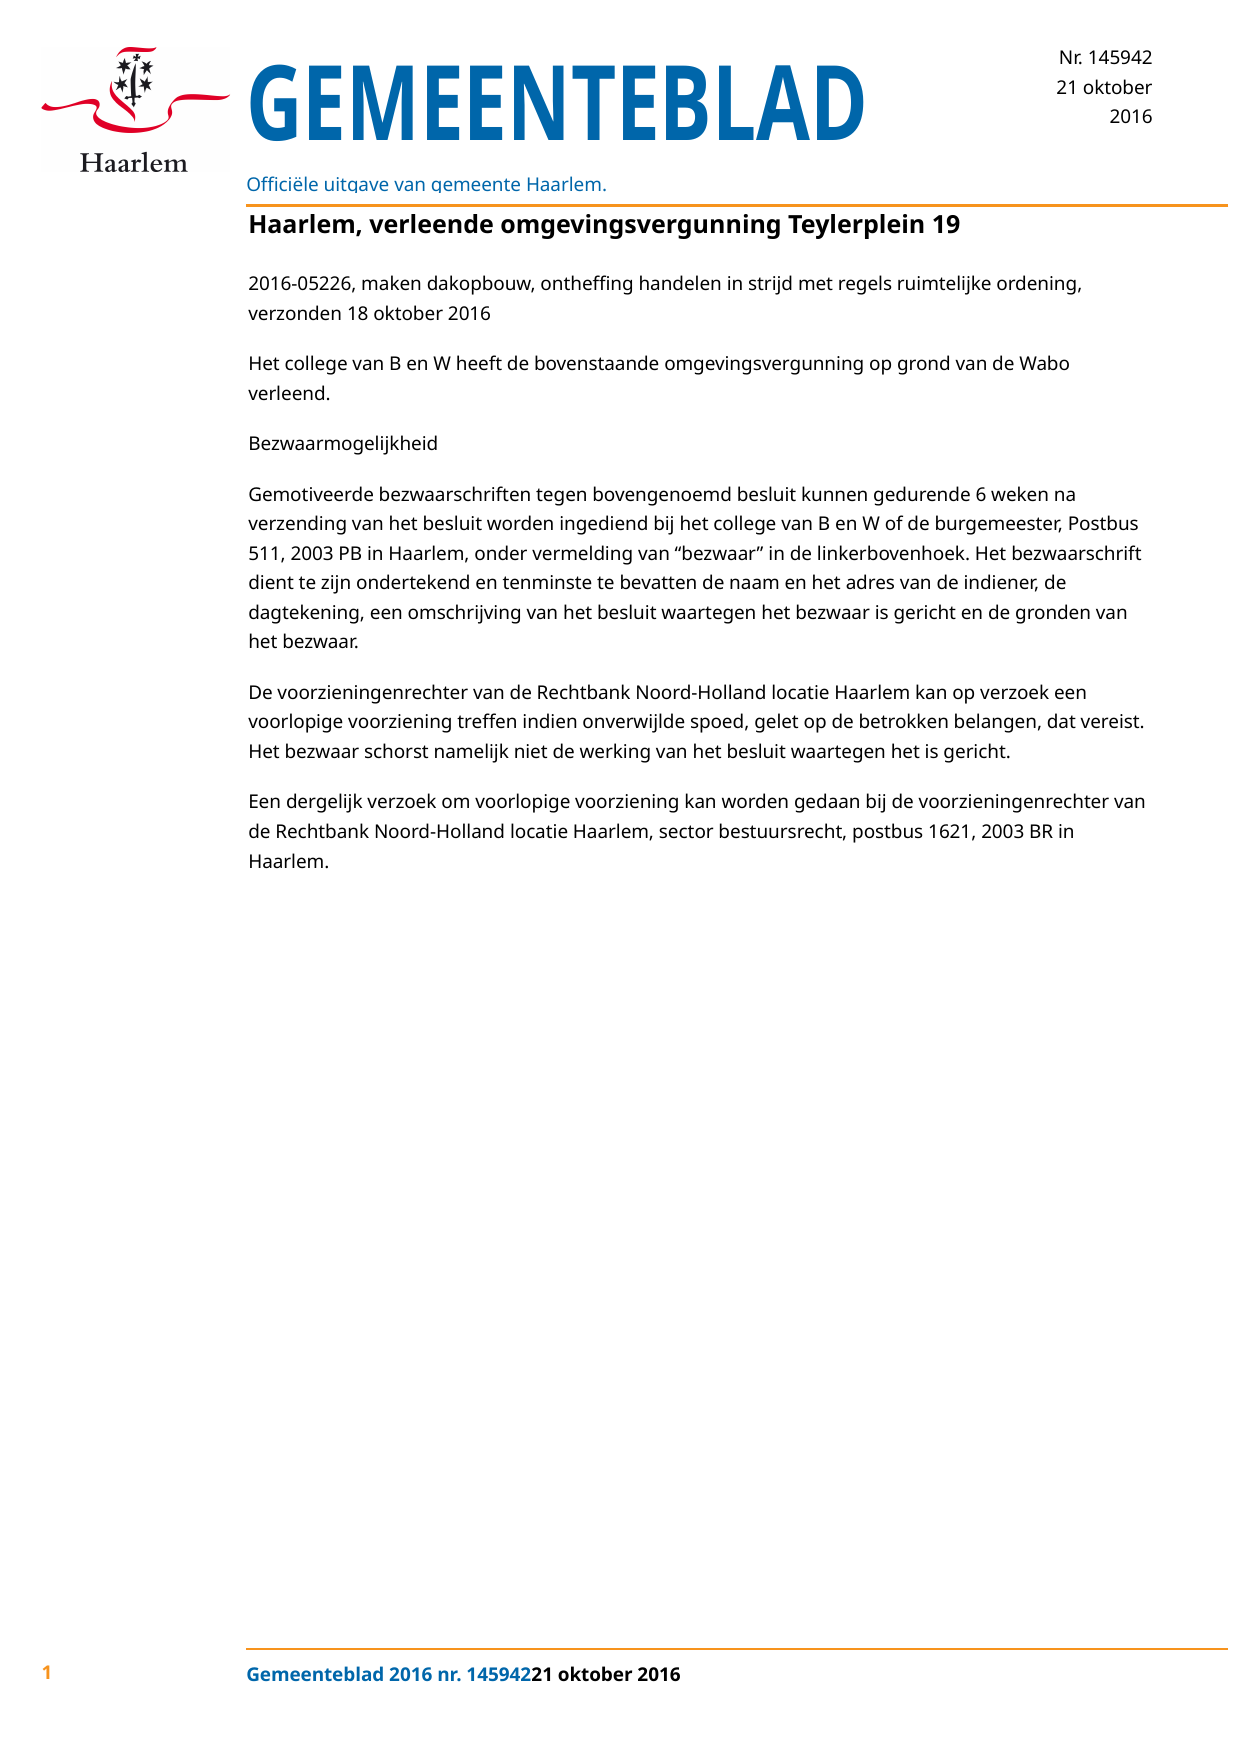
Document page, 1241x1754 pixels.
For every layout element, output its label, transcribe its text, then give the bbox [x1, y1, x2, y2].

text Gemotiveerde bezwaarschriften tegen bovengenoemd besluit kunnen gedurende 6 weken na verzending van het besluit worden ingediend bij het college van B en W of de burgemeester, Postbus 511, 2003 PB in Haarlem, onder vermelding van “bezwaar” in de linkerbovenhoek. Het bezwaarschrift dient te zijn ondertekend en tenminste te bevatten de naam en het adres van de indiener, de dagtekening, een omschrijving van het besluit waartegen het bezwaar is gericht en de gronden van het bezwaar. [248, 481, 1152, 654]
picture [41, 47, 231, 172]
text Bezwaarmogelijkheid [248, 430, 1152, 456]
text De voorzieningenrechter van de Rechtbank Noord-Holland locatie Haarlem kan op verzoek een voorlopige voorziening treffen indien onverwijlde spoed, gelet op de betrokken belangen, dat vereist. Het bezwaar schorst namelijk niet de werking van het besluit waartegen het is gericht. [248, 679, 1152, 764]
text Een dergelijk verzoek om voorlopige voorziening kan worden gedaan bij de voorzieningenrechter van de Rechtbank Noord-Holland locatie Haarlem, sector bestuursrecht, postbus 1621, 2003 BR in Haarlem. [248, 789, 1152, 873]
text 2016-05226, maken dakopbouw, ontheffing handelen in strijd met regels ruimtelijke ordening, verzonden 18 oktober 2016 [248, 270, 1152, 326]
text Het college van B en W heeft de bovenstaande omgevingsvergunning op grond van de Wabo verleend. [248, 350, 1152, 406]
text Haarlem, verleende omgevingsvergunning Teylerplein 19 [248, 207, 1152, 241]
